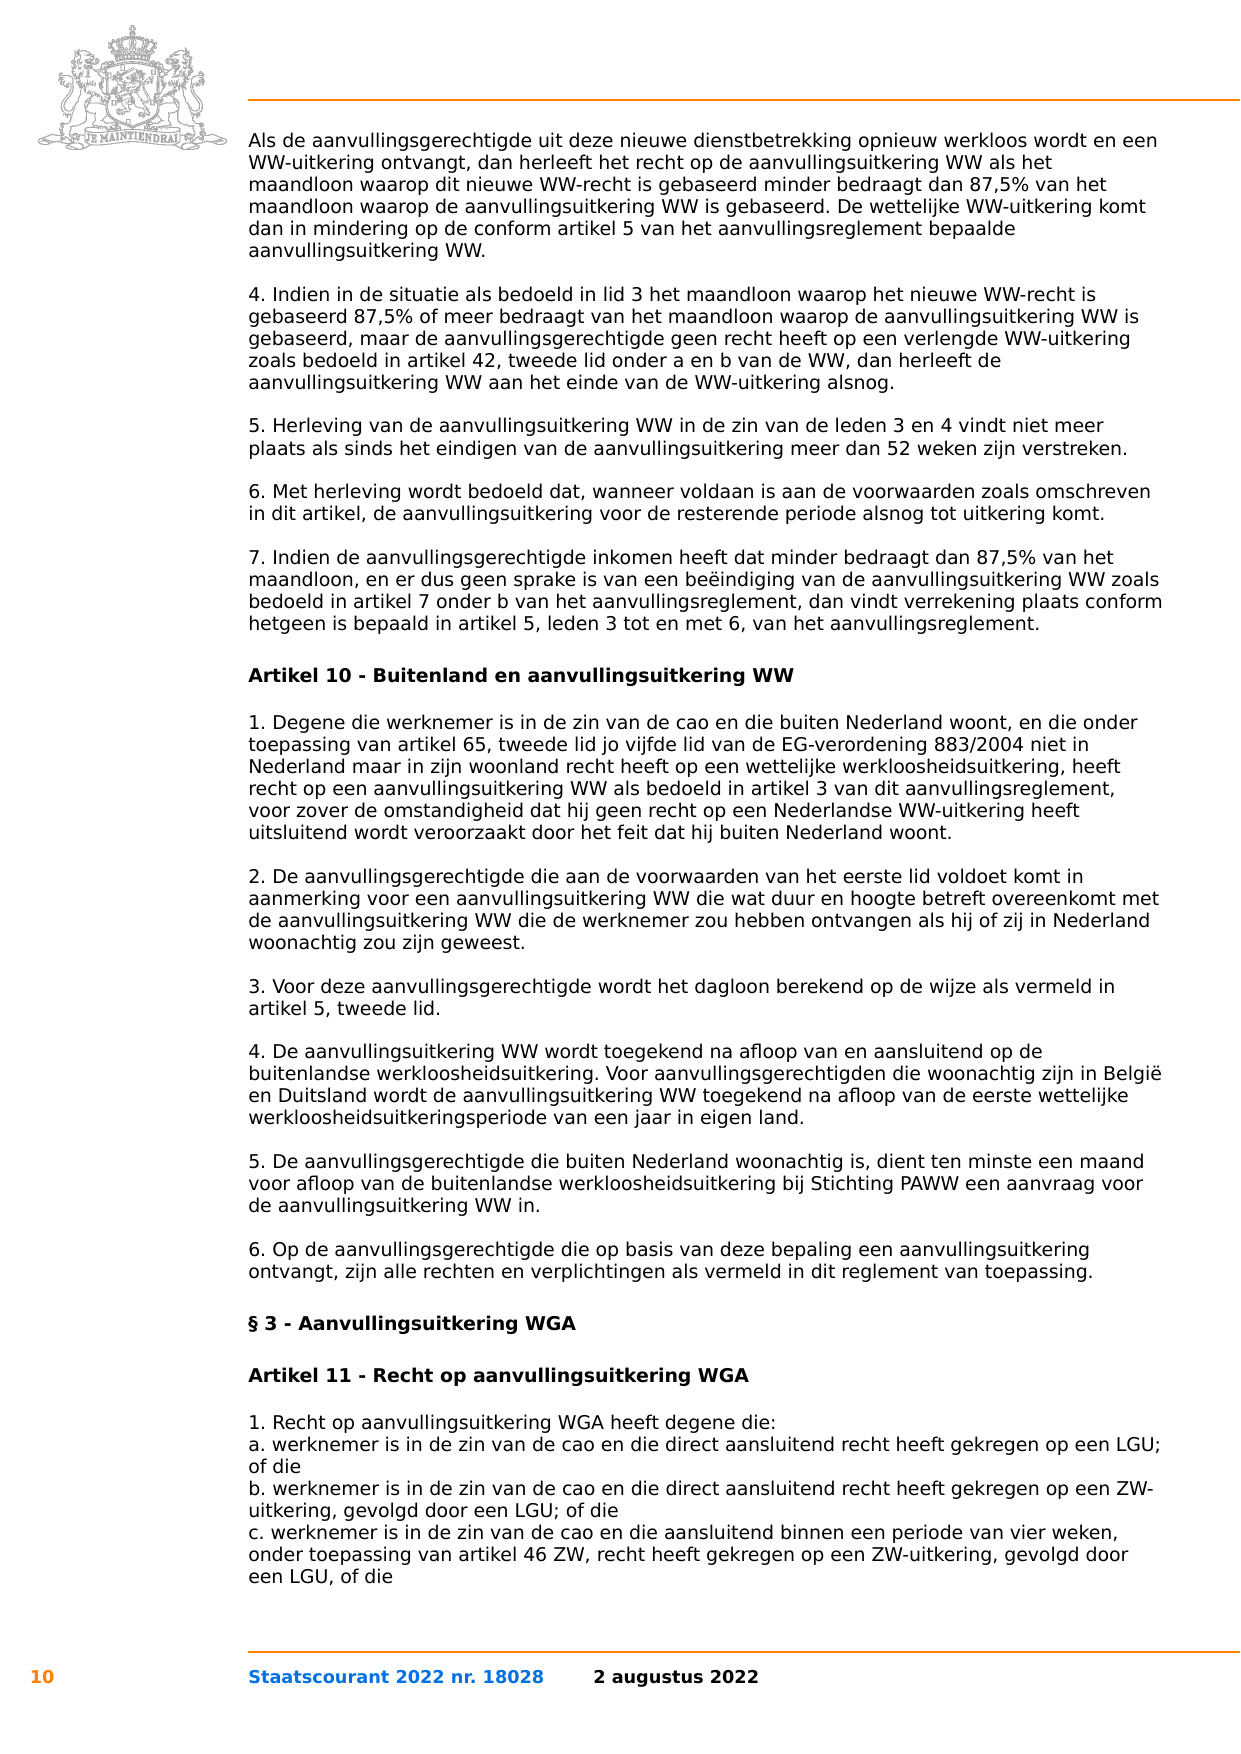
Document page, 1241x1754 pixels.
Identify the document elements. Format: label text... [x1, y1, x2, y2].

subtitle Artikel 10 - Buitenland en aanvullingsuitkering WW [248, 665, 1163, 687]
text 5. De aanvullingsgerechtigde die buiten Nederland woonachtig is, dient ten minste een maand voor afloop van de buitenlandse werkloosheidsuitkering bij Stichting PAWW een aanvraag voor de aanvullingsuitkering WW in. [248, 1151, 1163, 1217]
text 3. Voor deze aanvullingsgerechtigde wordt het dagloon berekend op de wijze als vermeld in artikel 5, tweede lid. [248, 976, 1163, 1019]
subtitle Artikel 11 - Recht op aanvullingsuitkering WGA [248, 1365, 1163, 1387]
text 4. De aanvullingsuitkering WW wordt toegekend na afloop van en aansluitend op de buitenlandse werkloosheidsuitkering. Voor aanvullingsgerechtigden die woonachtig zijn in België en Duitsland wordt de aanvullingsuitkering WW toegekend na afloop van de eerste wettelijke werkloosheidsuitkeringsperiode van een jaar in eigen land. [248, 1041, 1163, 1129]
text 4. Indien in de situatie als bedoeld in lid 3 het maandloon waarop het nieuwe WW-recht is gebaseerd 87,5% of meer bedraagt van het maandloon waarop de aanvullingsuitkering WW is gebaseerd, maar de aanvullingsgerechtigde geen recht heeft op een verlengde WW-uitkering zoals bedoeld in artikel 42, tweede lid onder a en b van de WW, dan herleeft de aanvullingsuitkering WW aan het einde van de WW-uitkering alsnog. [248, 284, 1163, 393]
text a. werknemer is in de zin van de cao en die direct aansluitend recht heeft gekregen op een LGU; of die [248, 1434, 1163, 1478]
text 1. Recht op aanvullingsuitkering WGA heeft degene die: [248, 1412, 1163, 1434]
subtitle § 3 - Aanvullingsuitkering WGA [248, 1313, 1163, 1335]
text Als de aanvullingsgerechtigde uit deze nieuwe dienstbetrekking opnieuw werkloos wordt en een WW-uitkering ontvangt, dan herleeft het recht op de aanvullingsuitkering WW als het maandloon waarop dit nieuwe WW-recht is gebaseerd minder bedraagt dan 87,5% van het maandloon waarop de aanvullingsuitkering WW is gebaseerd. De wettelijke WW-uitkering komt dan in mindering op de conform artikel 5 van het aanvullingsreglement bepaalde aanvullingsuitkering WW. [248, 130, 1163, 262]
picture [38, 25, 227, 150]
text 7. Indien de aanvullingsgerechtigde inkomen heeft dat minder bedraagt dan 87,5% van het maandloon, en er dus geen sprake is van een beëindiging van de aanvullingsuitkering WW zoals bedoeld in artikel 7 onder b van het aanvullingsreglement, dan vindt verrekening plaats conform hetgeen is bepaald in artikel 5, leden 3 tot en met 6, van het aanvullingsreglement. [248, 547, 1163, 635]
text 6. Met herleving wordt bedoeld dat, wanneer voldaan is aan de voorwaarden zoals omschreven in dit artikel, de aanvullingsuitkering voor de resterende periode alsnog tot uitkering komt. [248, 481, 1163, 525]
text c. werknemer is in de zin van de cao en die aansluitend binnen een periode van vier weken, onder toepassing van artikel 46 ZW, recht heeft gekregen op een ZW-uitkering, gevolgd door een LGU, of die [248, 1522, 1163, 1588]
text 6. Op de aanvullingsgerechtigde die op basis van deze bepaling een aanvullingsuitkering ontvangt, zijn alle rechten en verplichtingen als vermeld in dit reglement van toepassing. [248, 1239, 1163, 1283]
text 1. Degene die werknemer is in de zin van de cao en die buiten Nederland woont, en die onder toepassing van artikel 65, tweede lid jo vijfde lid van de EG-verordening 883/2004 niet in Nederland maar in zijn woonland recht heeft op een wettelijke werkloosheidsuitkering, heeft recht op een aanvullingsuitkering WW als bedoeld in artikel 3 van dit aanvullingsreglement, voor zover de omstandigheid dat hij geen recht op een Nederlandse WW-uitkering heeft uitsluitend wordt veroorzaakt door het feit dat hij buiten Nederland woont. [248, 712, 1163, 844]
text 2. De aanvullingsgerechtigde die aan de voorwaarden van het eerste lid voldoet komt in aanmerking voor een aanvullingsuitkering WW die wat duur en hoogte betreft overeenkomt met de aanvullingsuitkering WW die de werknemer zou hebben ontvangen als hij of zij in Nederland woonachtig zou zijn geweest. [248, 866, 1163, 954]
text b. werknemer is in de zin van de cao en die direct aansluitend recht heeft gekregen op een ZW-uitkering, gevolgd door een LGU; of die [248, 1478, 1163, 1522]
text 5. Herleving van de aanvullingsuitkering WW in de zin van de leden 3 en 4 vindt niet meer plaats als sinds het eindigen van de aanvullingsuitkering meer dan 52 weken zijn verstreken. [248, 415, 1163, 459]
